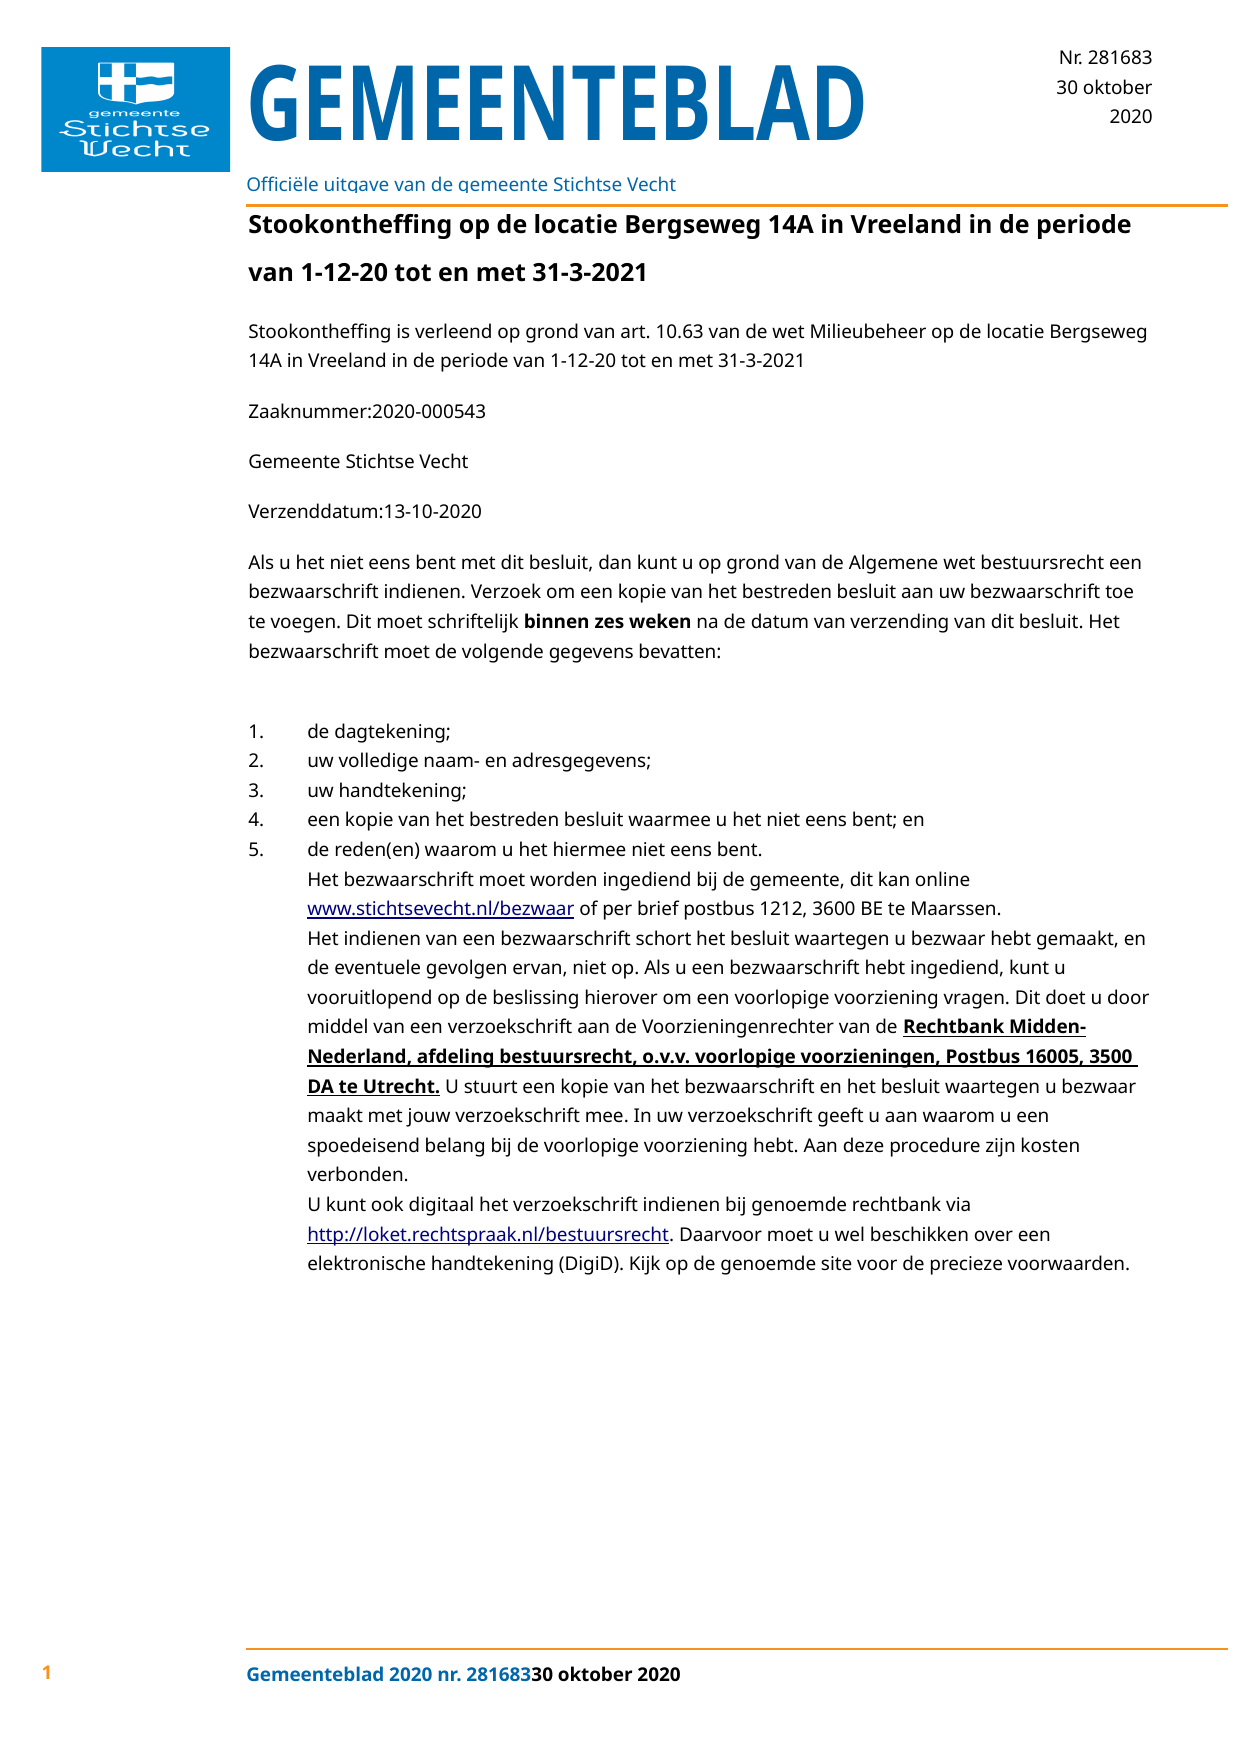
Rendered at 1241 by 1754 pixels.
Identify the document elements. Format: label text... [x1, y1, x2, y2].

list een kopie van het bestreden besluit waarmee u het niet eens bent; en [248, 807, 1152, 832]
text Als u het niet eens bent met dit besluit, dan kunt u op grond van de Algemene wet bestuursrecht een bezwaarschrift indienen. Verzoek om een kopie van het bestreden besluit aan uw bezwaarschrift toe te voegen. Dit moet schriftelijk binnen zes weken na de datum van verzending van dit besluit. Het bezwaarschrift moet de volgende gegevens bevatten: [248, 549, 1152, 664]
picture [99, 63, 135, 101]
text Stookontheffing op de locatie Bergseweg 14A in Vreeland in de periode van 1-12-20 tot en met 31-3-2021 [248, 207, 1152, 288]
list uw volledige naam- en adresgegevens; [248, 747, 1152, 773]
list de dagtekening; [248, 718, 1152, 744]
text Gemeente Stichtse Vecht [248, 448, 1152, 474]
list Het bezwaarschrift moet worden ingediend bij de gemeente, dit kan online www.stichtsevecht.nl/bezwaar of per brief postbus 1212, 3600 BE te Maarssen. [248, 866, 1152, 921]
list de reden(en) waarom u het hiermee niet eens bent. [248, 836, 1152, 862]
list U kunt ook digitaal het verzoekschrift indienen bij genoemde rechtbank via http://loket.rechtspraak.nl/bestuursrecht. Daarvoor moet u wel beschikken over een elektronische handtekening (DigiD). Kijk op de genoemde site voor de precieze voorwaarden. [248, 1191, 1152, 1276]
list Het indienen van een bezwaarschrift schort het besluit waartegen u bezwaar hebt gemaakt, en de eventuele gevolgen ervan, niet op. Als u een bezwaarschrift hebt ingediend, kunt u vooruitlopend op de beslissing hierover om een voorlopige voorziening vragen. Dit doet u door middel van een verzoekschrift aan de Voorzieningenrechter van de Rechtbank Midden-Nederland, afdeling bestuursrecht, o.v.v. voorlopige voorzieningen, Postbus 16005, 3500 DA te Utrecht. U stuurt een kopie van het bezwaarschrift en het besluit waartegen u bezwaar maakt met jouw verzoekschrift mee. In uw verzoekschrift geeft u aan waarom u een spoedeisend belang bij de voorlopige voorziening hebt. Aan deze procedure zijn kosten verbonden. [248, 925, 1152, 1187]
list uw handtekening; [248, 777, 1152, 803]
picture [137, 63, 174, 103]
text Verzenddatum:13-10-2020 [248, 499, 1152, 524]
text Stookontheffing is verleend op grond van art. 10.63 van de wet Milieubeheer op de locatie Bergseweg 14A in Vreeland in de periode van 1-12-20 tot en met 31-3-2021 [248, 318, 1152, 373]
text Zaaknummer:2020-000543 [248, 398, 1152, 424]
